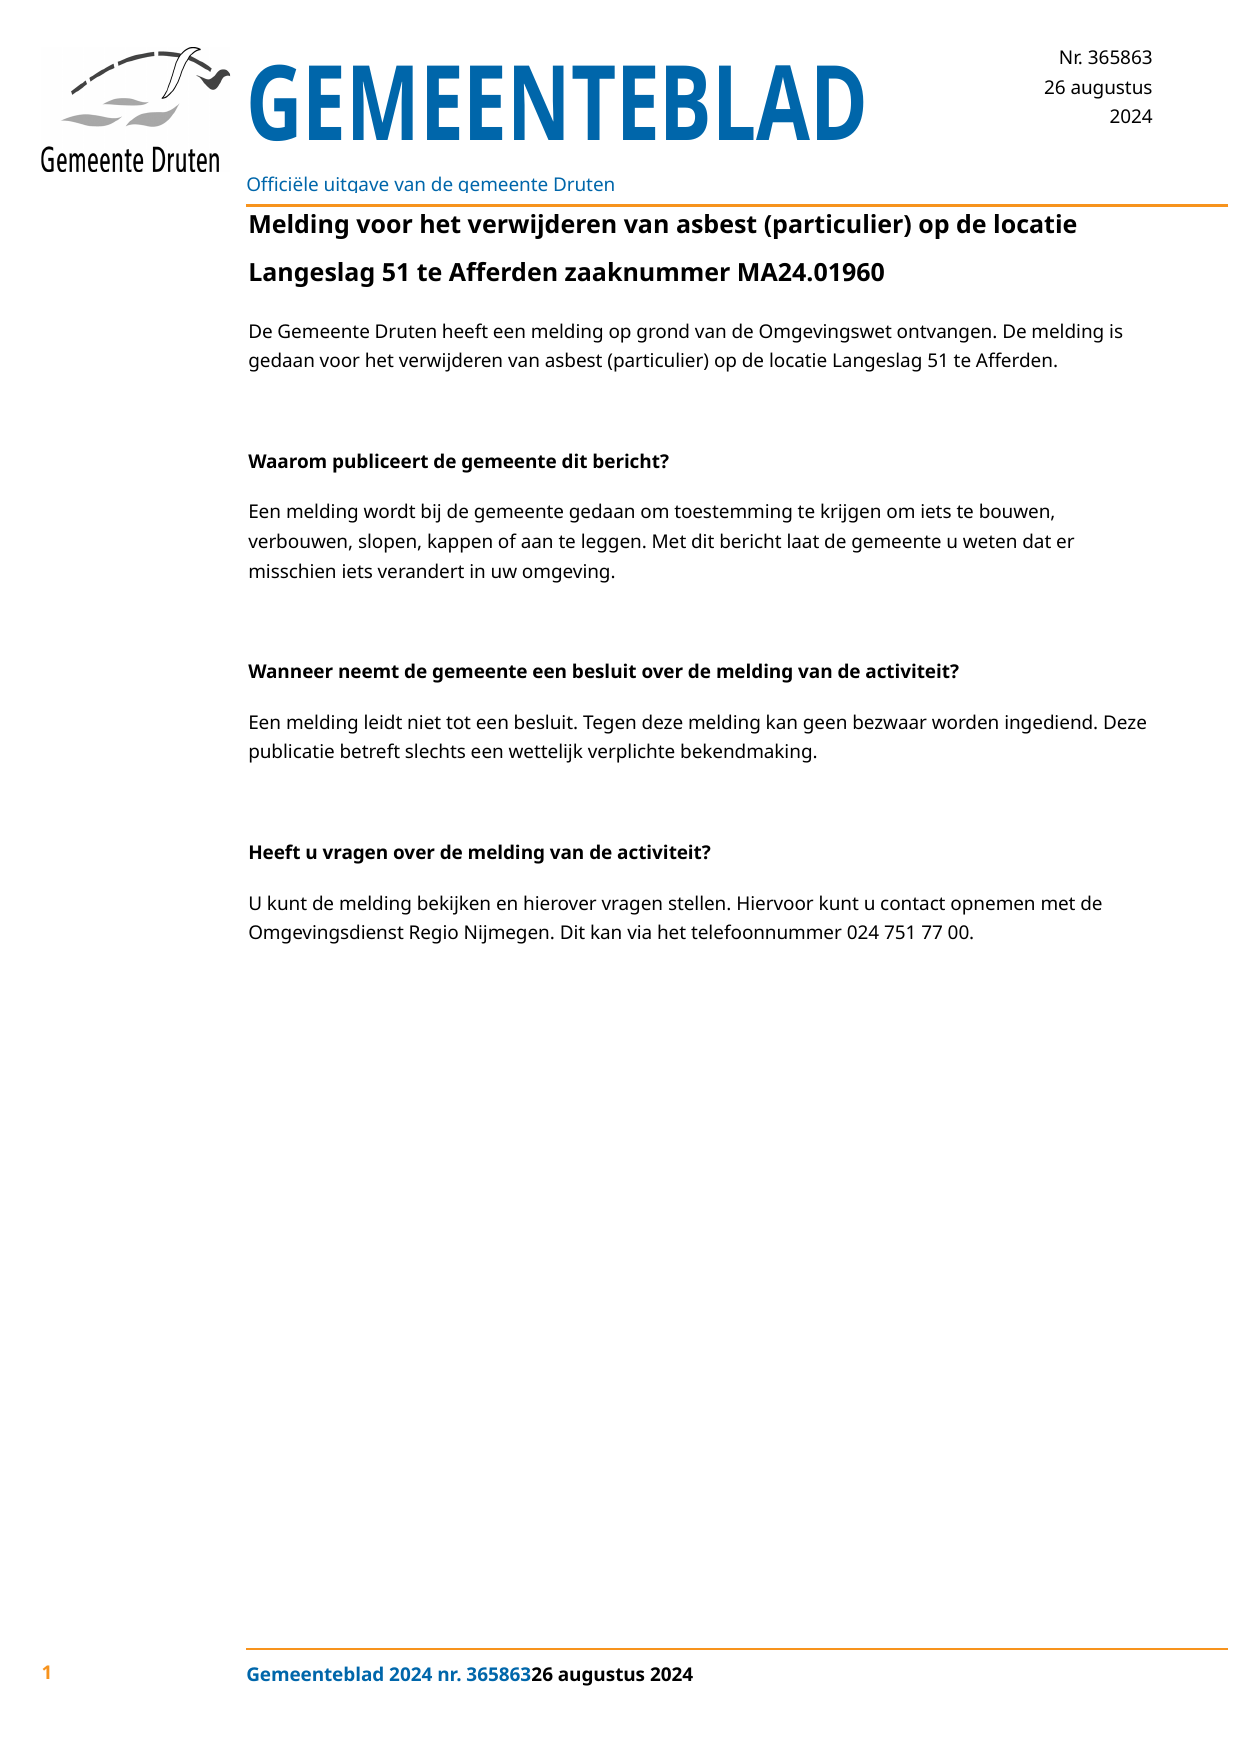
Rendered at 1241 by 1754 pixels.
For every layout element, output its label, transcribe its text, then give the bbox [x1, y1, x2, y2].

text Een melding wordt bij de gemeente gedaan om toestemming te krijgen om iets te bouwen, verbouwen, slopen, kappen of aan te leggen. Met dit bericht laat de gemeente u weten dat er misschien iets verandert in uw omgeving. [248, 499, 1152, 584]
text De Gemeente Druten heeft een melding op grond van de Omgevingswet ontvangen. De melding is gedaan voor het verwijderen van asbest (particulier) op de locatie Langeslag 51 te Afferden. [248, 318, 1152, 373]
text Een melding leidt niet tot een besluit. Tegen deze melding kan geen bezwaar worden ingediend. Deze publicatie betreft slechts een wettelijk verplichte bekendmaking. [248, 709, 1152, 764]
text Heeft u vragen over de melding van de activiteit? [248, 839, 1152, 865]
text Melding voor het verwijderen van asbest (particulier) op de locatie Langeslag 51 te Afferden zaaknummer MA24.01960 [248, 207, 1152, 288]
text Wanneer neemt de gemeente een besluit over de melding van de activiteit? [248, 659, 1152, 684]
text U kunt de melding bekijken en hierover vragen stellen. Hiervoor kunt u contact opnemen met de Omgevingsdienst Regio Nijmegen. Dit kan via het telefoonnummer 024 751 77 00. [248, 890, 1152, 945]
picture [41, 47, 231, 172]
text Waarom publiceert de gemeente dit bericht? [248, 448, 1152, 474]
